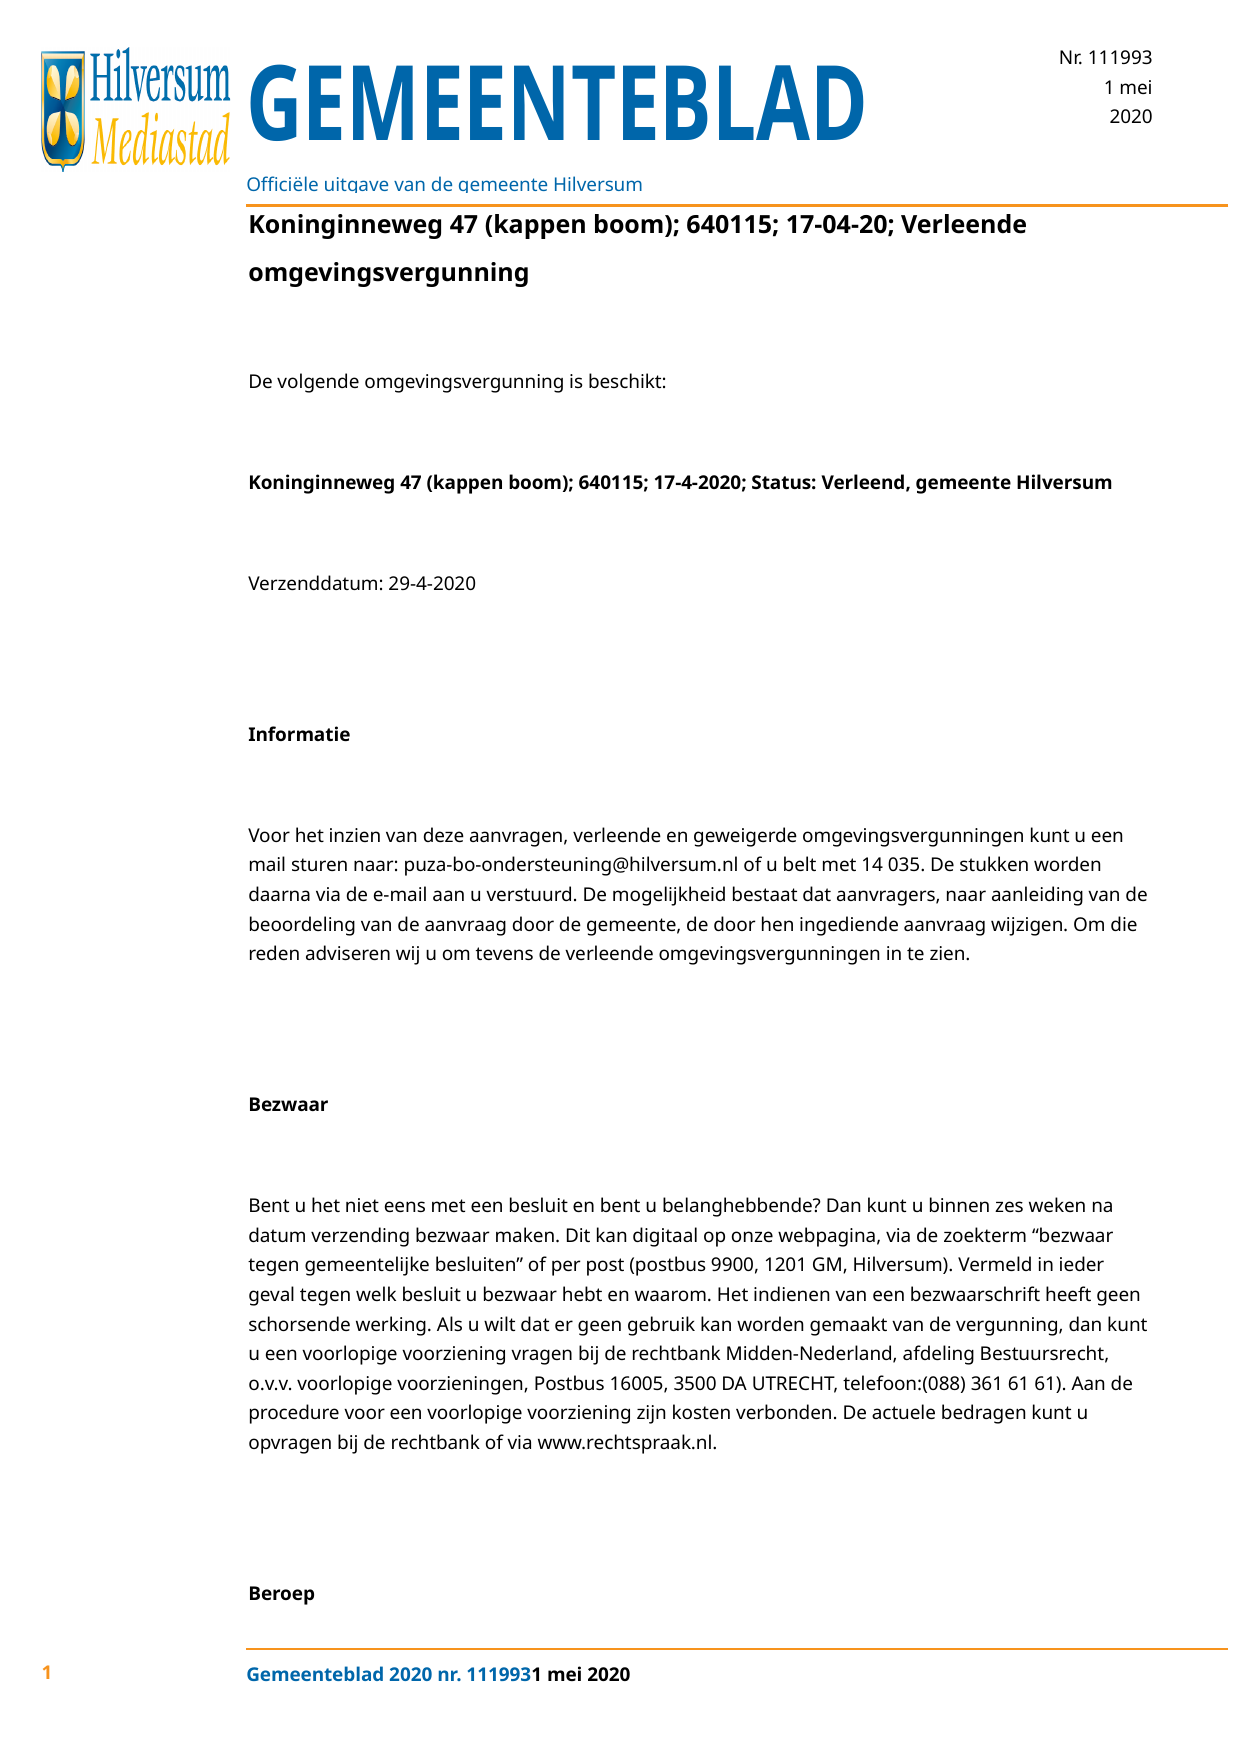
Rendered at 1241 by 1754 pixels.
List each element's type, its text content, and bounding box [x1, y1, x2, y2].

text Koninginneweg 47 (kappen boom); 640115; 17-4-2020; Status: Verleend, gemeente Hilversum [248, 469, 1152, 495]
text Informatie [248, 721, 1152, 747]
text Bezwaar [248, 1092, 1152, 1117]
text Bent u het niet eens met een besluit en bent u belanghebbende? Dan kunt u binnen zes weken na datum verzending bezwaar maken. Dit kan digitaal op onze webpagina, via de zoekterm “bezwaar tegen gemeentelijke besluiten” of per post (postbus 9900, 1201 GM, Hilversum). Vermeld in ieder geval tegen welk besluit u bezwaar hebt en waarom. Het indienen van een bezwaarschrift heeft geen schorsende werking. Als u wilt dat er geen gebruik kan worden gemaakt van de vergunning, dan kunt u een voorlopige voorziening vragen bij de rechtbank Midden-Nederland, afdeling Bestuursrecht, o.v.v. voorlopige voorzieningen, Postbus 16005, 3500 DA UTRECHT, telefoon:(088) 361 61 61). Aan de procedure voor een voorlopige voorziening zijn kosten verbonden. De actuele bedragen kunt u opvragen bij de rechtbank of via www.rechtspraak.nl. [248, 1192, 1152, 1455]
text Koninginneweg 47 (kappen boom); 640115; 17-04-20; Verleende omgevingsvergunning [248, 207, 1152, 288]
text Verzenddatum: 29-4-2020 [248, 570, 1152, 596]
text Voor het inzien van deze aanvragen, verleende en geweigerde omgevingsvergunningen kunt u een mail sturen naar: puza-bo-ondersteuning@hilversum.nl of u belt met 14 035. De stukken worden daarna via de e-mail aan u verstuurd. De mogelijkheid bestaat dat aanvragers, naar aanleiding van de beoordeling van de aanvraag door de gemeente, de door hen ingediende aanvraag wijzigen. Om die reden adviseren wij u om tevens de verleende omgevingsvergunningen in te zien. [248, 822, 1152, 966]
text Beroep [248, 1580, 1152, 1606]
text De volgende omgevingsvergunning is beschikt: [248, 368, 1152, 394]
picture [41, 47, 231, 172]
